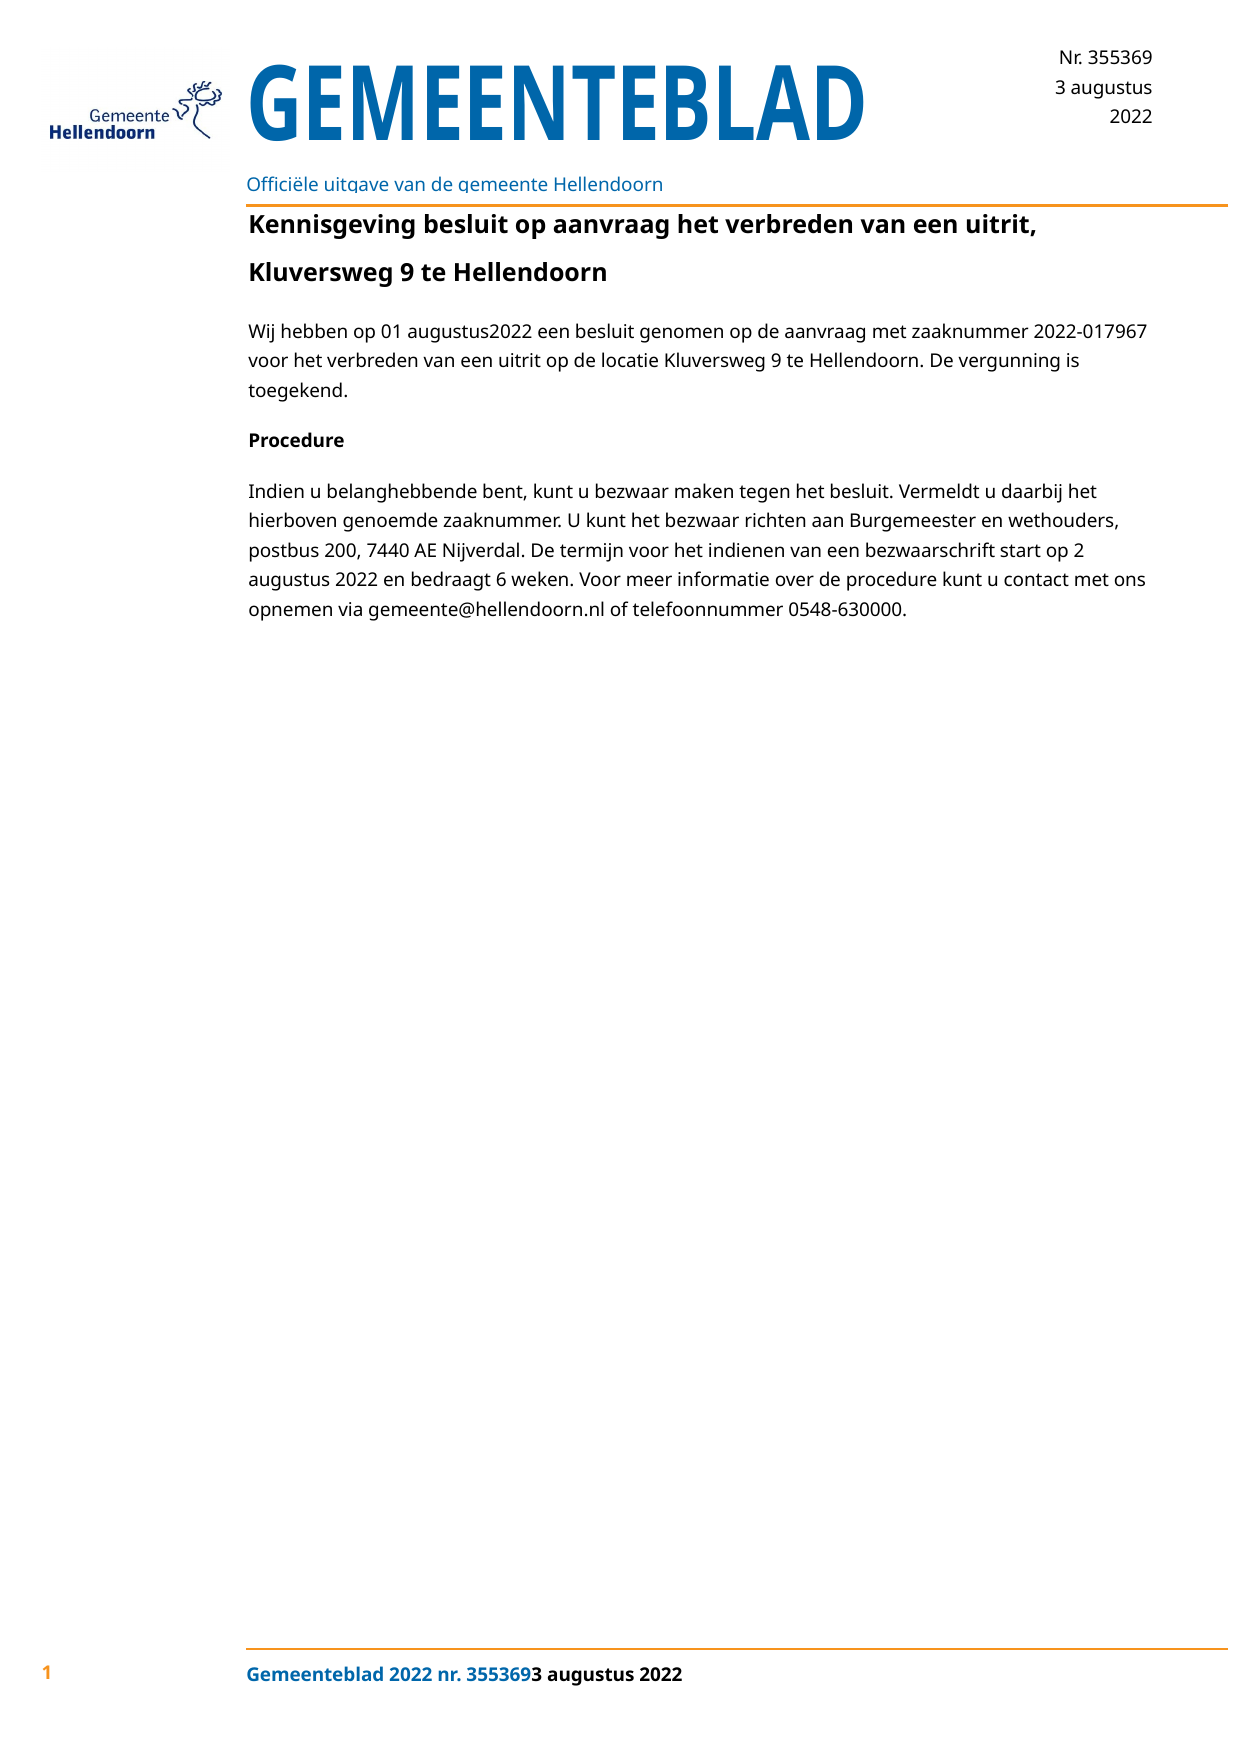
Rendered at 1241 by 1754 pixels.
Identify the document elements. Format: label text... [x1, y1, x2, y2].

text Procedure [248, 427, 1152, 453]
text Indien u belanghebbende bent, kunt u bezwaar maken tegen het besluit. Vermeldt u daarbij het hierboven genoemde zaaknummer. U kunt het bezwaar richten aan Burgemeester en wethouders, postbus 200, 7440 AE Nijverdal. De termijn voor het indienen van een bezwaarschrift start op 2 augustus 2022 en bedraagt 6 weken. Voor meer informatie over de procedure kunt u contact met ons opnemen via gemeente@hellendoorn.nl of telefoonnummer 0548-630000. [248, 478, 1152, 622]
picture [41, 47, 231, 172]
text Wij hebben op 01 augustus2022 een besluit genomen op de aanvraag met zaaknummer 2022-017967 voor het verbreden van een uitrit op de locatie Kluversweg 9 te Hellendoorn. De vergunning is toegekend. [248, 318, 1152, 403]
text Kennisgeving besluit op aanvraag het verbreden van een uitrit, Kluversweg 9 te Hellendoorn [248, 207, 1152, 288]
